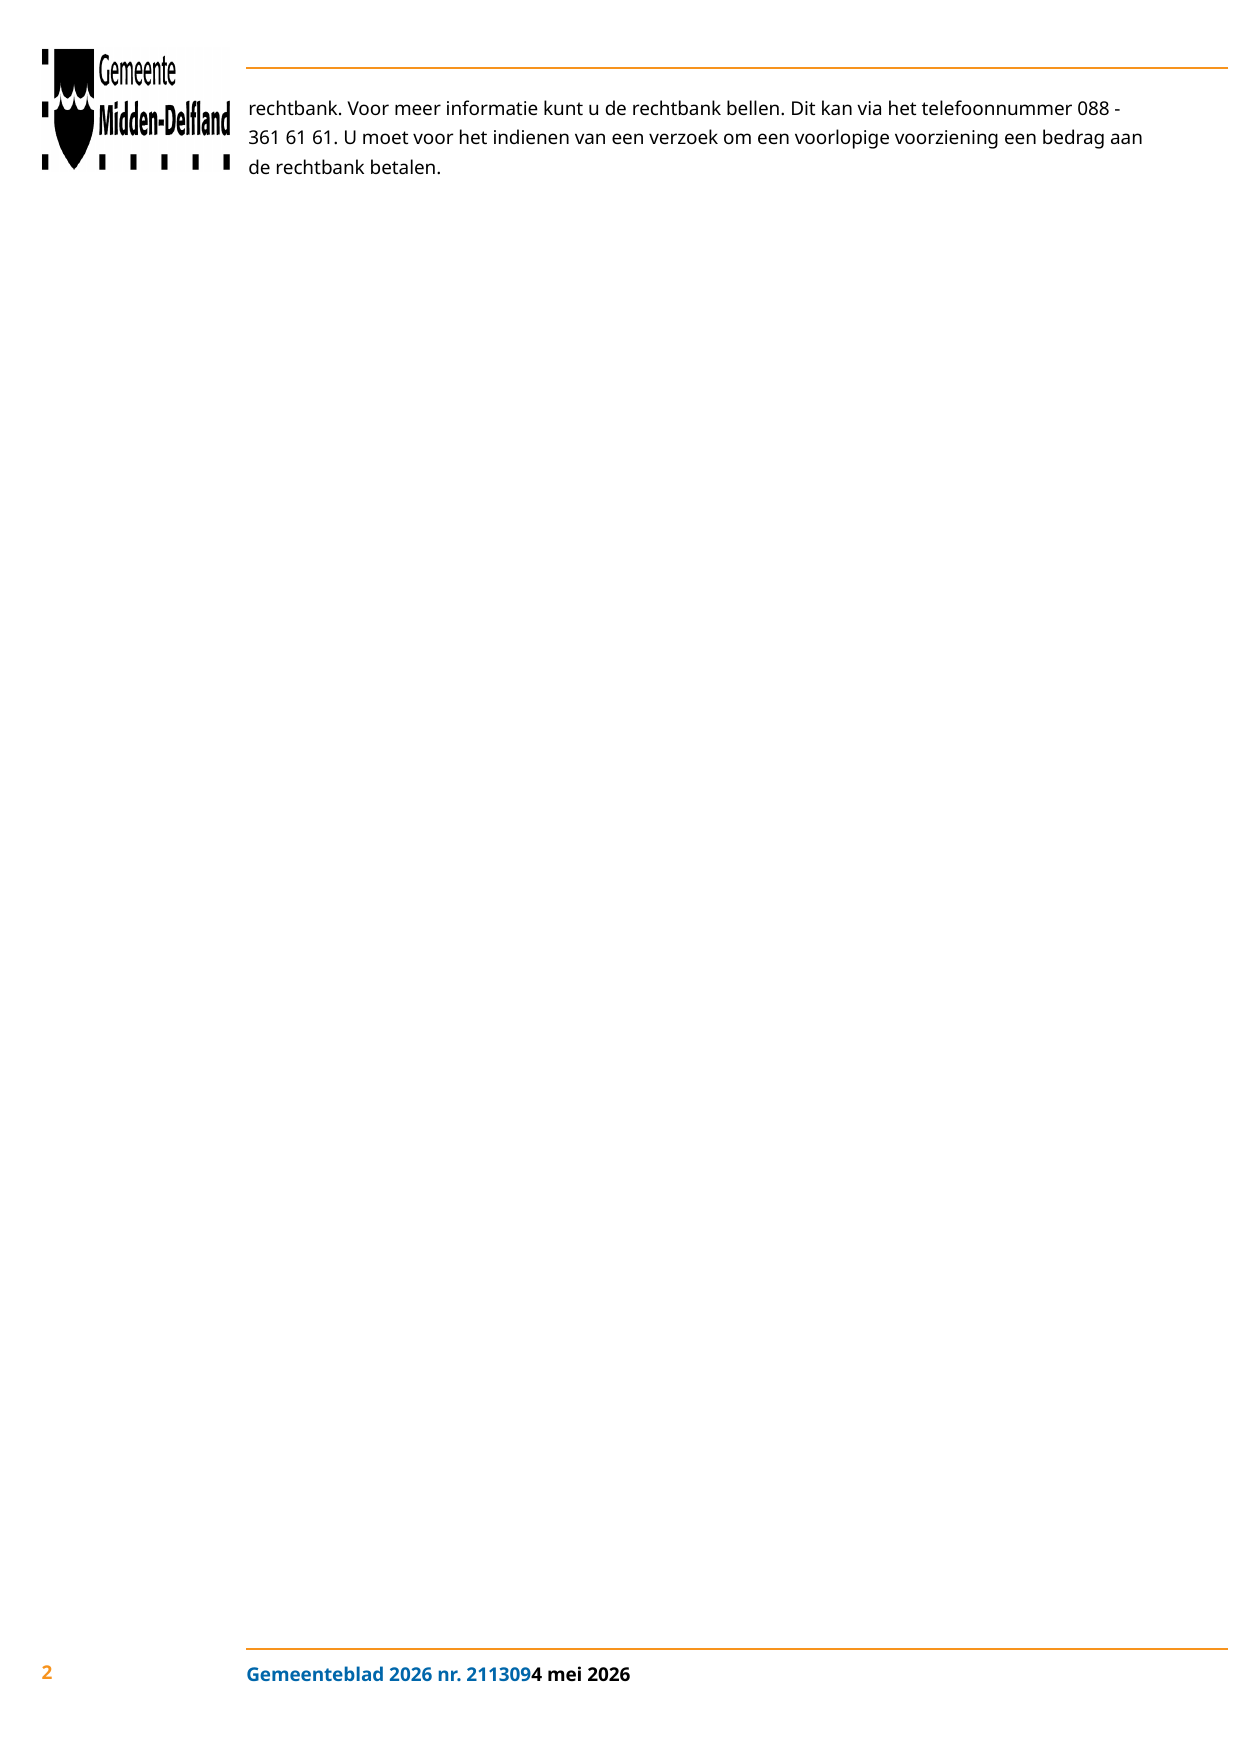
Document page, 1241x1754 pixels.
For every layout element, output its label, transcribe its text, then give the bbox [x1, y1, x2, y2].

text rechtbank. Voor meer informatie kunt u de rechtbank bellen. Dit kan via het telefoonnummer 088 - 361 61 61. U moet voor het indienen van een verzoek om een voorlopige voorziening een bedrag aan de rechtbank betalen. [248, 95, 1152, 180]
picture [41, 47, 231, 172]
